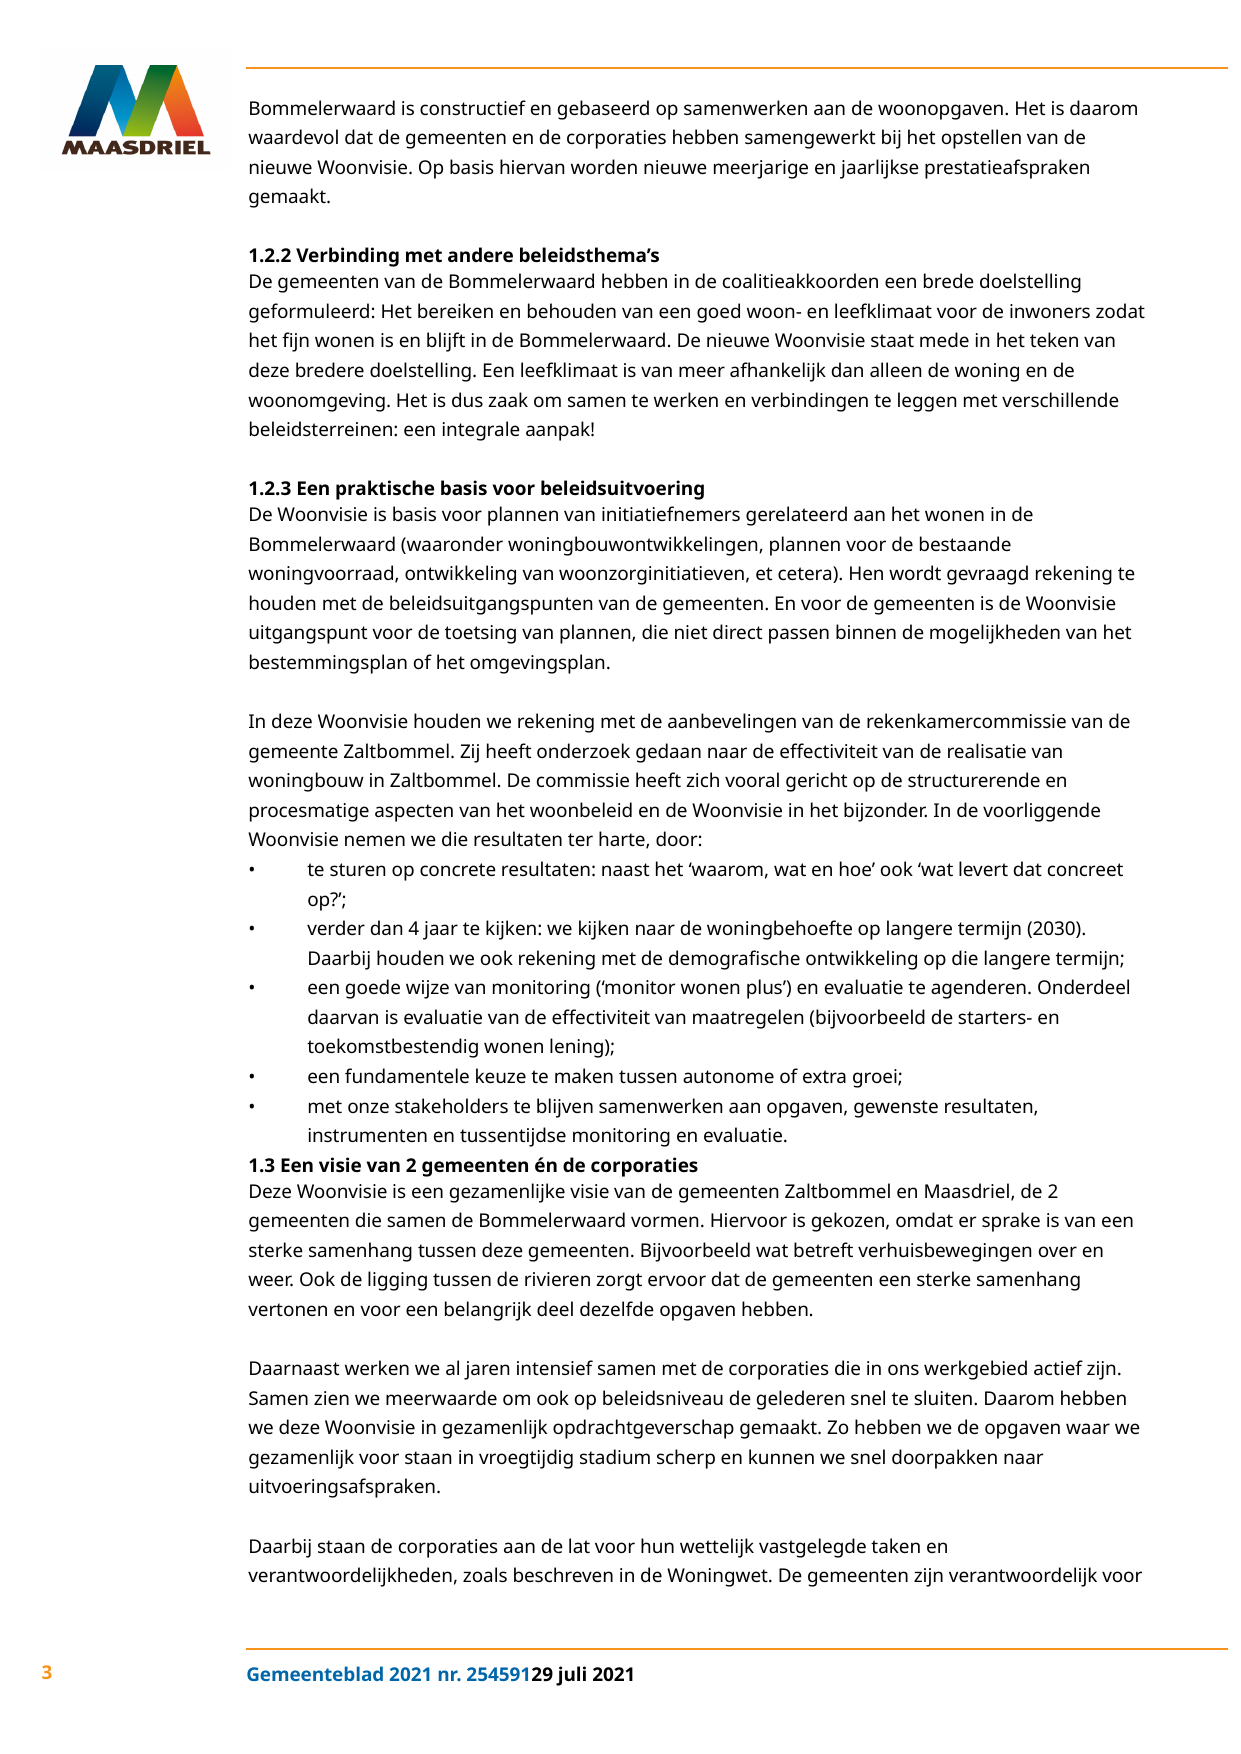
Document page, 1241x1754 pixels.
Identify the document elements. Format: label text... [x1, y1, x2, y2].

text Daarnaast werken we al jaren intensief samen met de corporaties die in ons werkgebied actief zijn. Samen zien we meerwaarde om ook op beleidsniveau de gelederen snel te sluiten. Daarom hebben we deze Woonvisie in gezamenlijk opdrachtgeverschap gemaakt. Zo hebben we de opgaven waar we gezamenlijk voor staan in vroegtijdig stadium scherp en kunnen we snel doorpakken naar uitvoeringsafspraken. [248, 1355, 1152, 1499]
text Deze Woonvisie is een gezamenlijke visie van de gemeenten Zaltbommel en Maasdriel, de 2 gemeenten die samen de Bommelerwaard vormen. Hiervoor is gekozen, omdat er sprake is van een sterke samenhang tussen deze gemeenten. Bijvoorbeeld wat betreft verhuisbewegingen over en weer. Ook de ligging tussen de rivieren zorgt ervoor dat de gemeenten een sterke samenhang vertonen en voor een belangrijk deel dezelfde opgaven hebben. [248, 1178, 1152, 1322]
list te sturen op concrete resultaten: naast het ‘waarom, wat en hoe’ ook ‘wat levert dat concreet op?’; [248, 856, 1152, 912]
picture [41, 47, 231, 172]
list een fundamentele keuze te maken tussen autonome of extra groei; [248, 1063, 1152, 1089]
text Bommelerwaard is constructief en gebaseerd op samenwerken aan de woonopgaven. Het is daarom waardevol dat de gemeenten en de corporaties hebben samengewerkt bij het opstellen van de nieuwe Woonvisie. Op basis hiervan worden nieuwe meerjarige en jaarlijkse prestatieafspraken gemaakt. [248, 95, 1152, 209]
text De Woonvisie is basis voor plannen van initiatiefnemers gerelateerd aan het wonen in de Bommelerwaard (waaronder woningbouwontwikkelingen, plannen voor de bestaande woningvoorraad, ontwikkeling van woonzorginitiatieven, et cetera). Hen wordt gevraagd rekening te houden met de beleidsuitgangspunten van de gemeenten. En voor de gemeenten is de Woonvisie uitgangspunt voor de toetsing van plannen, die niet direct passen binnen de mogelijkheden van het bestemmingsplan of het omgevingsplan. [248, 501, 1152, 675]
text 1.3 Een visie van 2 gemeenten én de corporaties [248, 1152, 1152, 1178]
text 1.2.3 Een praktische basis voor beleidsuitvoering [248, 476, 1152, 501]
text De gemeenten van de Bommelerwaard hebben in de coalitieakkoorden een brede doelstelling geformuleerd: Het bereiken en behouden van een goed woon- en leefklimaat voor de inwoners zodat het fijn wonen is en blijft in de Bommelerwaard. De nieuwe Woonvisie staat mede in het teken van deze bredere doelstelling. Een leefklimaat is van meer afhankelijk dan alleen de woning en de woonomgeving. Het is dus zaak om samen te werken en verbindingen te leggen met verschillende beleidsterreinen: een integrale aanpak! [248, 268, 1152, 442]
list verder dan 4 jaar te kijken: we kijken naar de woningbehoefte op langere termijn (2030). Daarbij houden we ook rekening met de demografische ontwikkeling op die langere termijn; [248, 915, 1152, 971]
text Daarbij staan de corporaties aan de lat voor hun wettelijk vastgelegde taken en verantwoordelijkheden, zoals beschreven in de Woningwet. De gemeenten zijn verantwoordelijk voor [248, 1533, 1152, 1588]
list een goede wijze van monitoring (‘monitor wonen plus’) en evaluatie te agenderen. Onderdeel daarvan is evaluatie van de effectiviteit van maatregelen (bijvoorbeeld de starters- en toekomstbestendig wonen lening); [248, 974, 1152, 1059]
list met onze stakeholders te blijven samenwerken aan opgaven, gewenste resultaten, instrumenten en tussentijdse monitoring en evaluatie. [248, 1093, 1152, 1148]
text 1.2.2 Verbinding met andere beleidsthema’s [248, 243, 1152, 268]
text In deze Woonvisie houden we rekening met de aanbevelingen van de rekenkamercommissie van de gemeente Zaltbommel. Zij heeft onderzoek gedaan naar de effectiviteit van de realisatie van woningbouw in Zaltbommel. De commissie heeft zich vooral gericht op de structurerende en procesmatige aspecten van het woonbeleid en de Woonvisie in het bijzonder. In de voorliggende Woonvisie nemen we die resultaten ter harte, door: [248, 708, 1152, 852]
